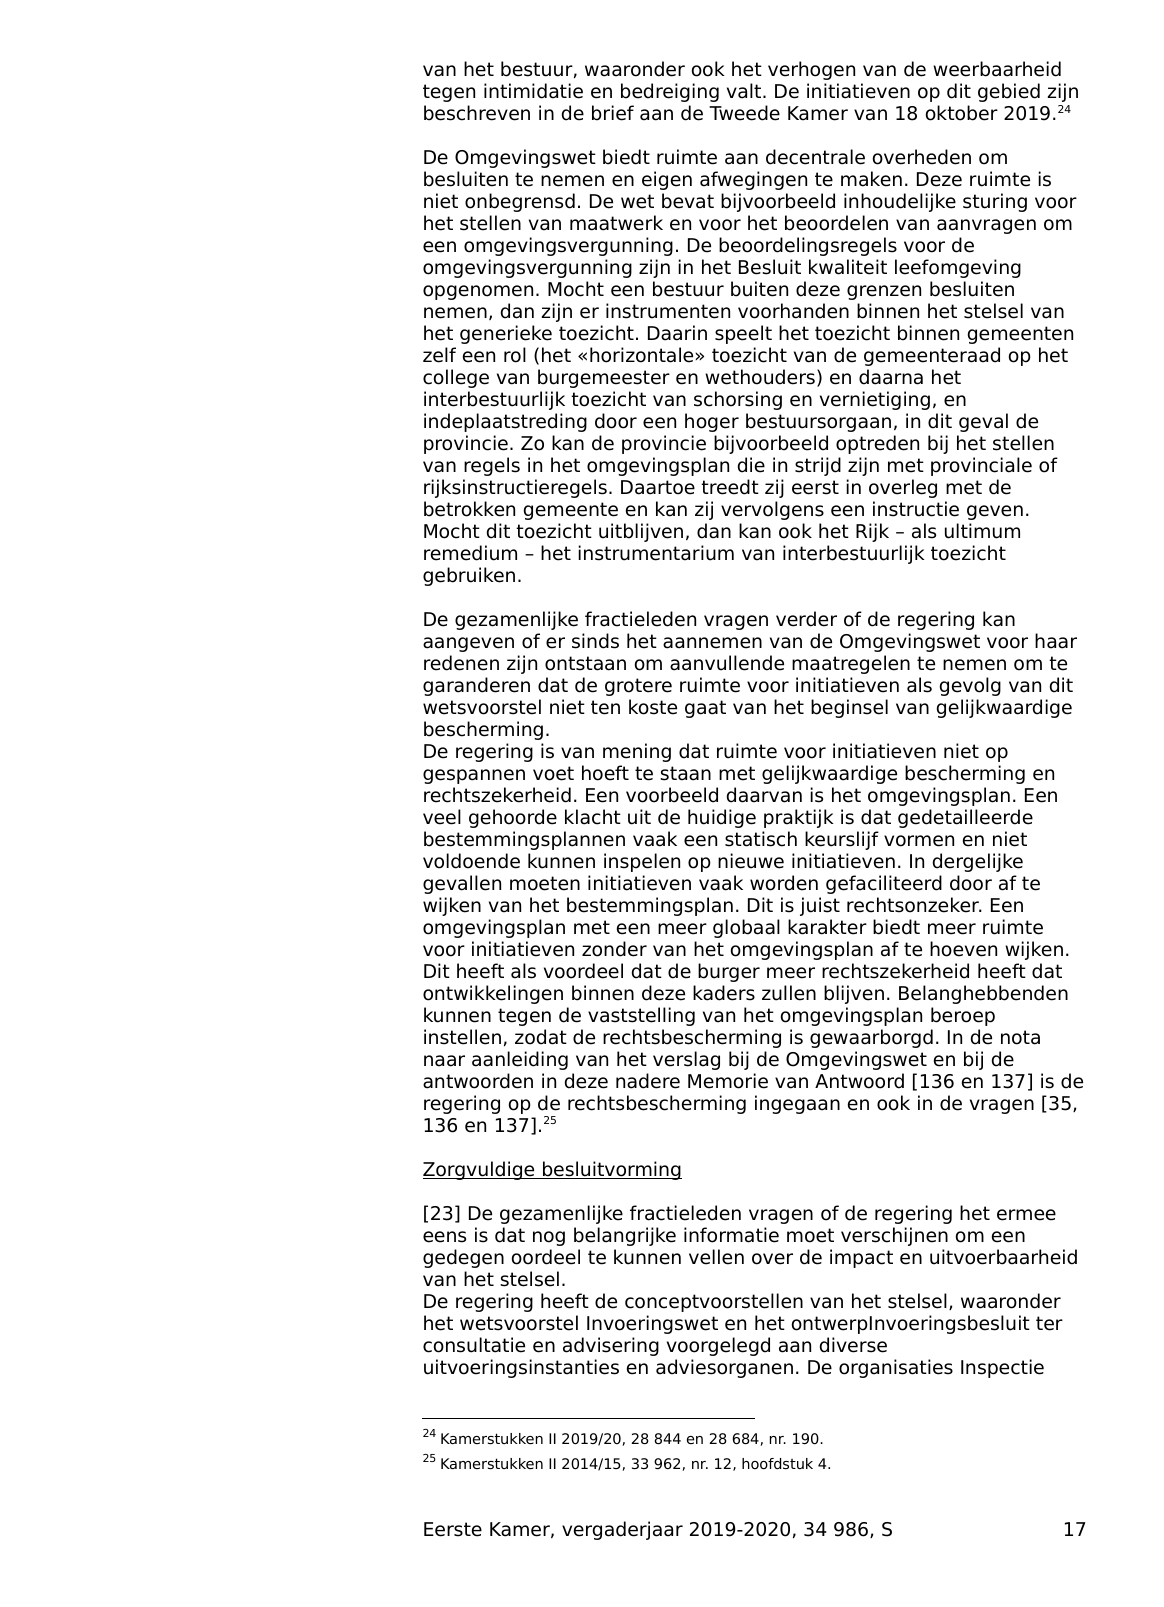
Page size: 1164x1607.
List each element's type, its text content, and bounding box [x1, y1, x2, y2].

text Kamerstukken II 2014/15, 33 962, nr. 12, hoofdstuk 4. [422, 1452, 1087, 1474]
text De regering heeft de conceptvoorstellen van het stelsel, waaronder het wetsvoorstel Invoeringswet en het ontwerpInvoeringsbesluit ter consultatie en advisering voorgelegd aan diverse uitvoeringsinstanties en adviesorganen. De organisaties Inspectie [422, 1291, 1087, 1379]
text van het bestuur, waaronder ook het verhogen van de weerbaarheid tegen intimidatie en bedreiging valt. De initiatieven op dit gebied zijn beschreven in de brief aan de Tweede Kamer van 18 oktober 2019. [422, 59, 1087, 125]
text De regering is van mening dat ruimte voor initiatieven niet op gespannen voet hoeft te staan met gelijkwaardige bescherming en rechtszekerheid. Een voorbeeld daarvan is het omgevingsplan. Een veel gehoorde klacht uit de huidige praktijk is dat gedetailleerde bestemmingsplannen vaak een statisch keurslijf vormen en niet voldoende kunnen inspelen op nieuwe initiatieven. In dergelijke gevallen moeten initiatieven vaak worden gefaciliteerd door af te wijken van het bestemmingsplan. Dit is juist rechtsonzeker. Een omgevingsplan met een meer globaal karakter biedt meer ruimte voor initiatieven zonder van het omgevingsplan af te hoeven wijken. Dit heeft als voordeel dat de burger meer rechtszekerheid heeft dat ontwikkelingen binnen deze kaders zullen blijven. Belanghebbenden kunnen tegen de vaststelling van het omgevingsplan beroep instellen, zodat de rechtsbescherming is gewaarborgd. In de nota naar aanleiding van het verslag bij de Omgevingswet en bij de antwoorden in deze nadere Memorie van Antwoord [136 en 137] is de regering op de rechtsbescherming ingegaan en ook in de vragen [35, 136 en 137]. [422, 741, 1087, 1136]
text De gezamenlijke fractieleden vragen verder of de regering kan aangeven of er sinds het aannemen van de Omgevingswet voor haar redenen zijn ontstaan om aanvullende maatregelen te nemen om te garanderen dat de grotere ruimte voor initiatieven als gevolg van dit wetsvoorstel niet ten koste gaat van het beginsel van gelijkwaardige bescherming. [422, 609, 1087, 741]
text De Omgevingswet biedt ruimte aan decentrale overheden om besluiten te nemen en eigen afwegingen te maken. Deze ruimte is niet onbegrensd. De wet bevat bijvoorbeeld inhoudelijke sturing voor het stellen van maatwerk en voor het beoordelen van aanvragen om een omgevingsvergunning. De beoordelingsregels voor de omgevingsvergunning zijn in het Besluit kwaliteit leefomgeving opgenomen. Mocht een bestuur buiten deze grenzen besluiten nemen, dan zijn er instrumenten voorhanden binnen het stelsel van het generieke toezicht. Daarin speelt het toezicht binnen gemeenten zelf een rol (het «horizontale» toezicht van de gemeenteraad op het college van burgemeester en wethouders) en daarna het interbestuurlijk toezicht van schorsing en vernietiging, en indeplaatstreding door een hoger bestuursorgaan, in dit geval de provincie. Zo kan de provincie bijvoorbeeld optreden bij het stellen van regels in het omgevingsplan die in strijd zijn met provinciale of rijksinstructieregels. Daartoe treedt zij eerst in overleg met de betrokken gemeente en kan zij vervolgens een instructie geven. Mocht dit toezicht uitblijven, dan kan ook het Rijk – als ultimum remedium – het instrumentarium van interbestuurlijk toezicht gebruiken. [422, 147, 1087, 587]
text Kamerstukken II 2019/20, 28 844 en 28 684, nr. 190. [422, 1427, 1087, 1449]
subtitle Zorgvuldige besluitvorming [422, 1159, 1087, 1181]
text [23] De gezamenlijke fractieleden vragen of de regering het ermee eens is dat nog belangrijke informatie moet verschijnen om een gedegen oordeel te kunnen vellen over de impact en uitvoerbaarheid van het stelsel. [422, 1203, 1087, 1291]
